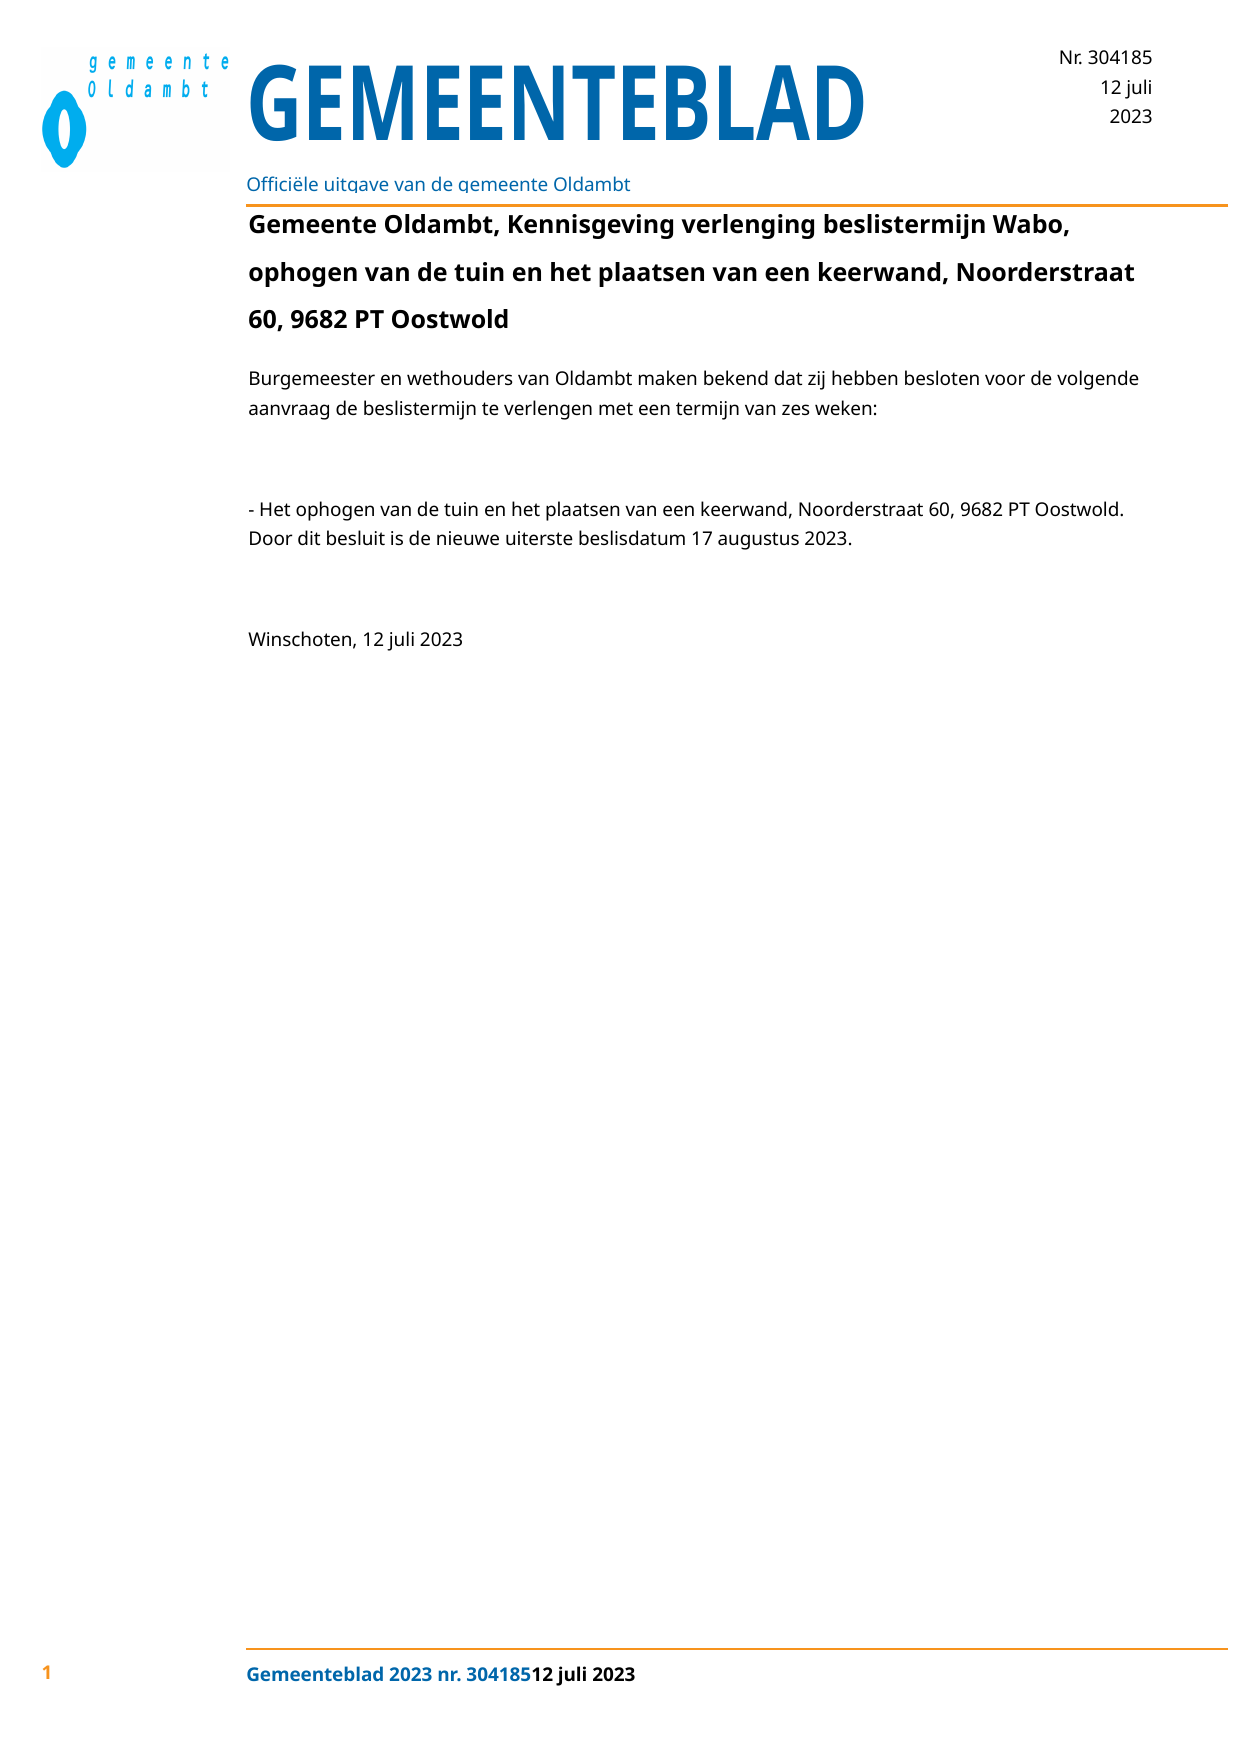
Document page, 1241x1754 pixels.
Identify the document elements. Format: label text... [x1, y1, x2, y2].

text Burgemeester en wethouders van Oldambt maken bekend dat zij hebben besloten voor de volgende aanvraag de beslistermijn te verlengen met een termijn van zes weken: [248, 366, 1152, 421]
text Winschoten, 12 juli 2023 [248, 626, 1152, 652]
text - Het ophogen van de tuin en het plaatsen van een keerwand, Noorderstraat 60, 9682 PT Oostwold. Door dit besluit is de nieuwe uiterste beslisdatum 17 augustus 2023. [248, 496, 1152, 551]
picture [41, 47, 231, 172]
text Gemeente Oldambt, Kennisgeving verlenging beslistermijn Wabo, ophogen van de tuin en het plaatsen van een keerwand, Noorderstraat 60, 9682 PT Oostwold [248, 207, 1152, 336]
